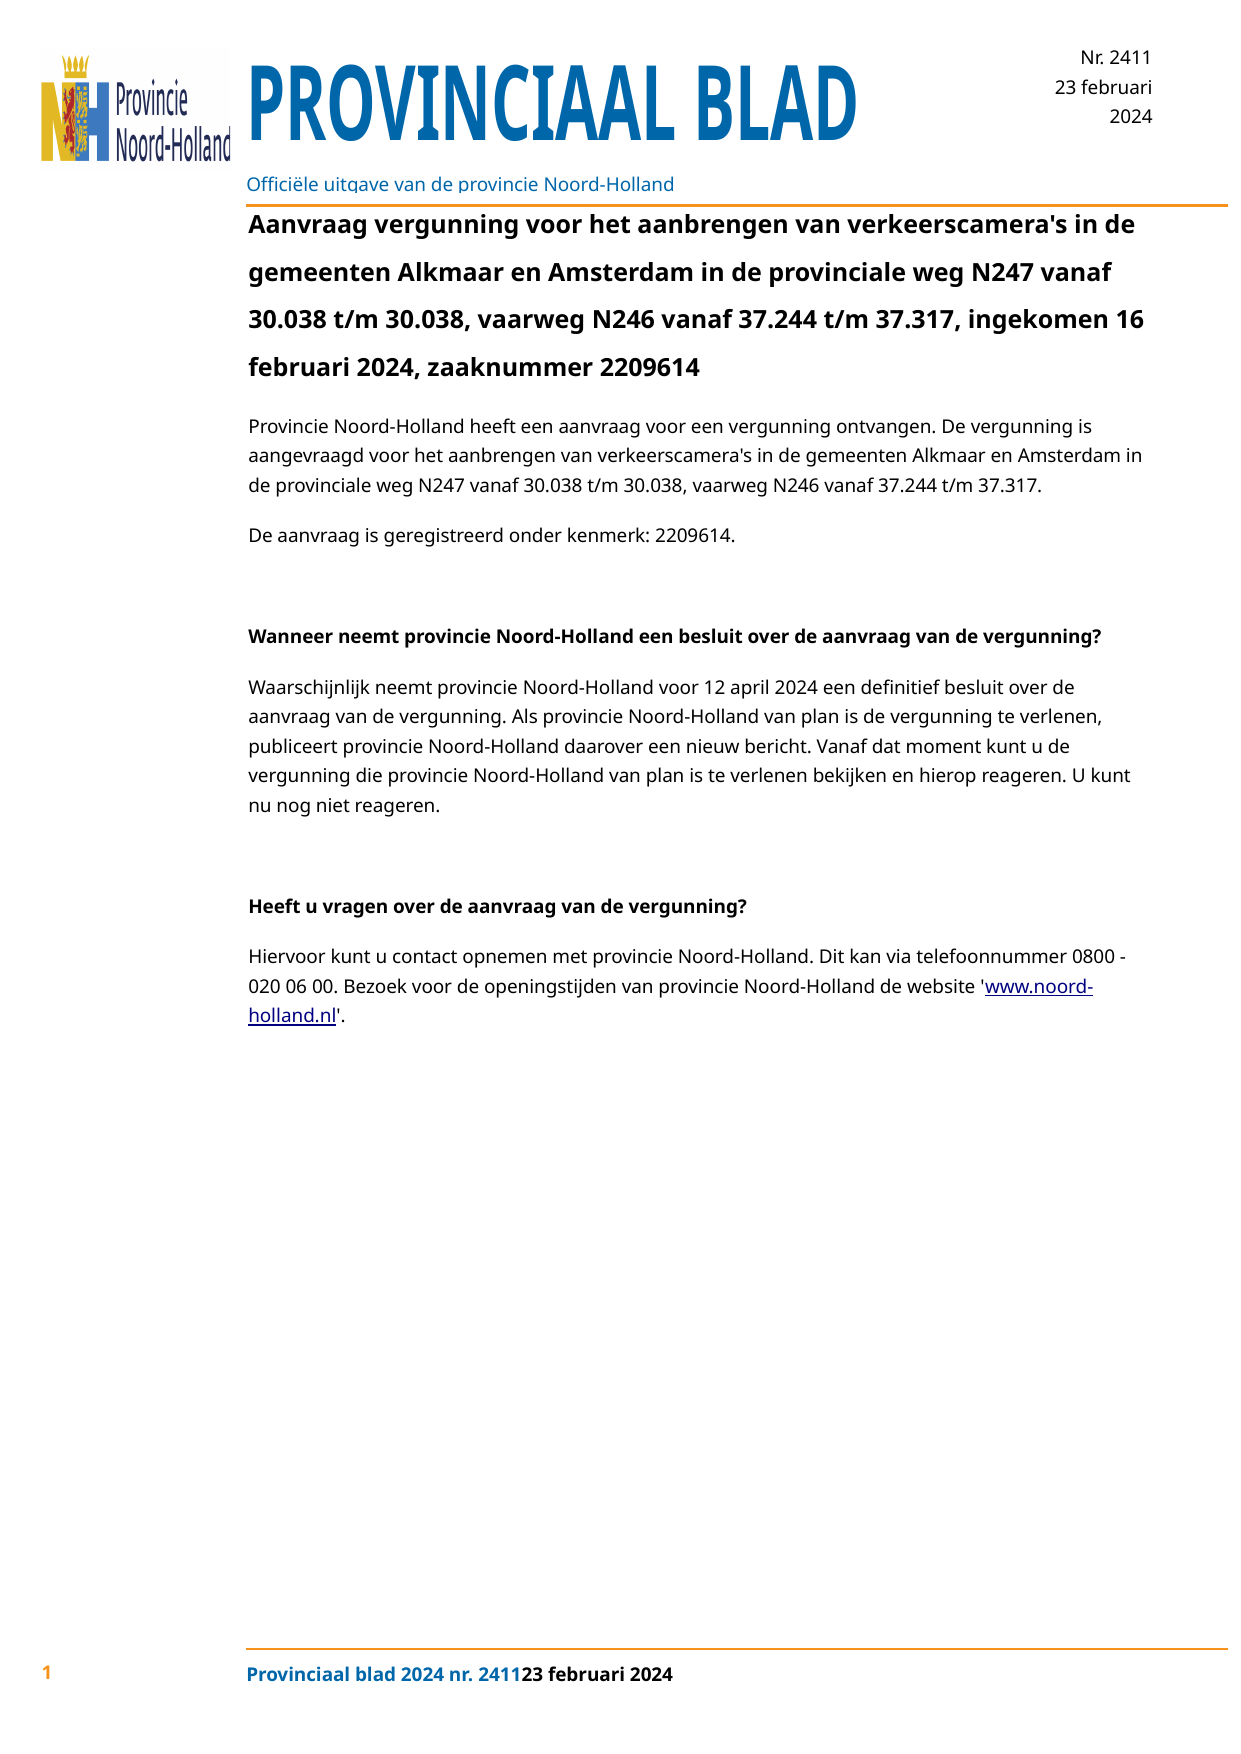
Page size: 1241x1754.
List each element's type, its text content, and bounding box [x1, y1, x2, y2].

text Heeft u vragen over de aanvraag van de vergunning? [248, 893, 1152, 919]
text Waarschijnlijk neemt provincie Noord-Holland voor 12 april 2024 een definitief besluit over de aanvraag van de vergunning. Als provincie Noord-Holland van plan is de vergunning te verlenen, publiceert provincie Noord-Holland daarover een nieuw bericht. Vanaf dat moment kunt u de vergunning die provincie Noord-Holland van plan is te verlenen bekijken en hierop reageren. U kunt nu nog niet reageren. [248, 674, 1152, 818]
text Wanneer neemt provincie Noord-Holland een besluit over de aanvraag van de vergunning? [248, 623, 1152, 649]
text De aanvraag is geregistreerd onder kenmerk: 2209614. [248, 523, 1152, 548]
picture [41, 47, 231, 172]
text Aanvraag vergunning voor het aanbrengen van verkeerscamera's in de gemeenten Alkmaar en Amsterdam in de provinciale weg N247 vanaf 30.038 t/m 30.038, vaarweg N246 vanaf 37.244 t/m 37.317, ingekomen 16 februari 2024, zaaknummer 2209614 [248, 207, 1152, 384]
text Hiervoor kunt u contact opnemen met provincie Noord-Holland. Dit kan via telefoonnummer 0800 - 020 06 00. Bezoek voor de openingstijden van provincie Noord-Holland de website 'www.noord-holland.nl'. [248, 943, 1152, 1028]
text Provincie Noord-Holland heeft een aanvraag voor een vergunning ontvangen. De vergunning is aangevraagd voor het aanbrengen van verkeerscamera's in de gemeenten Alkmaar en Amsterdam in de provinciale weg N247 vanaf 30.038 t/m 30.038, vaarweg N246 vanaf 37.244 t/m 37.317. [248, 413, 1152, 498]
